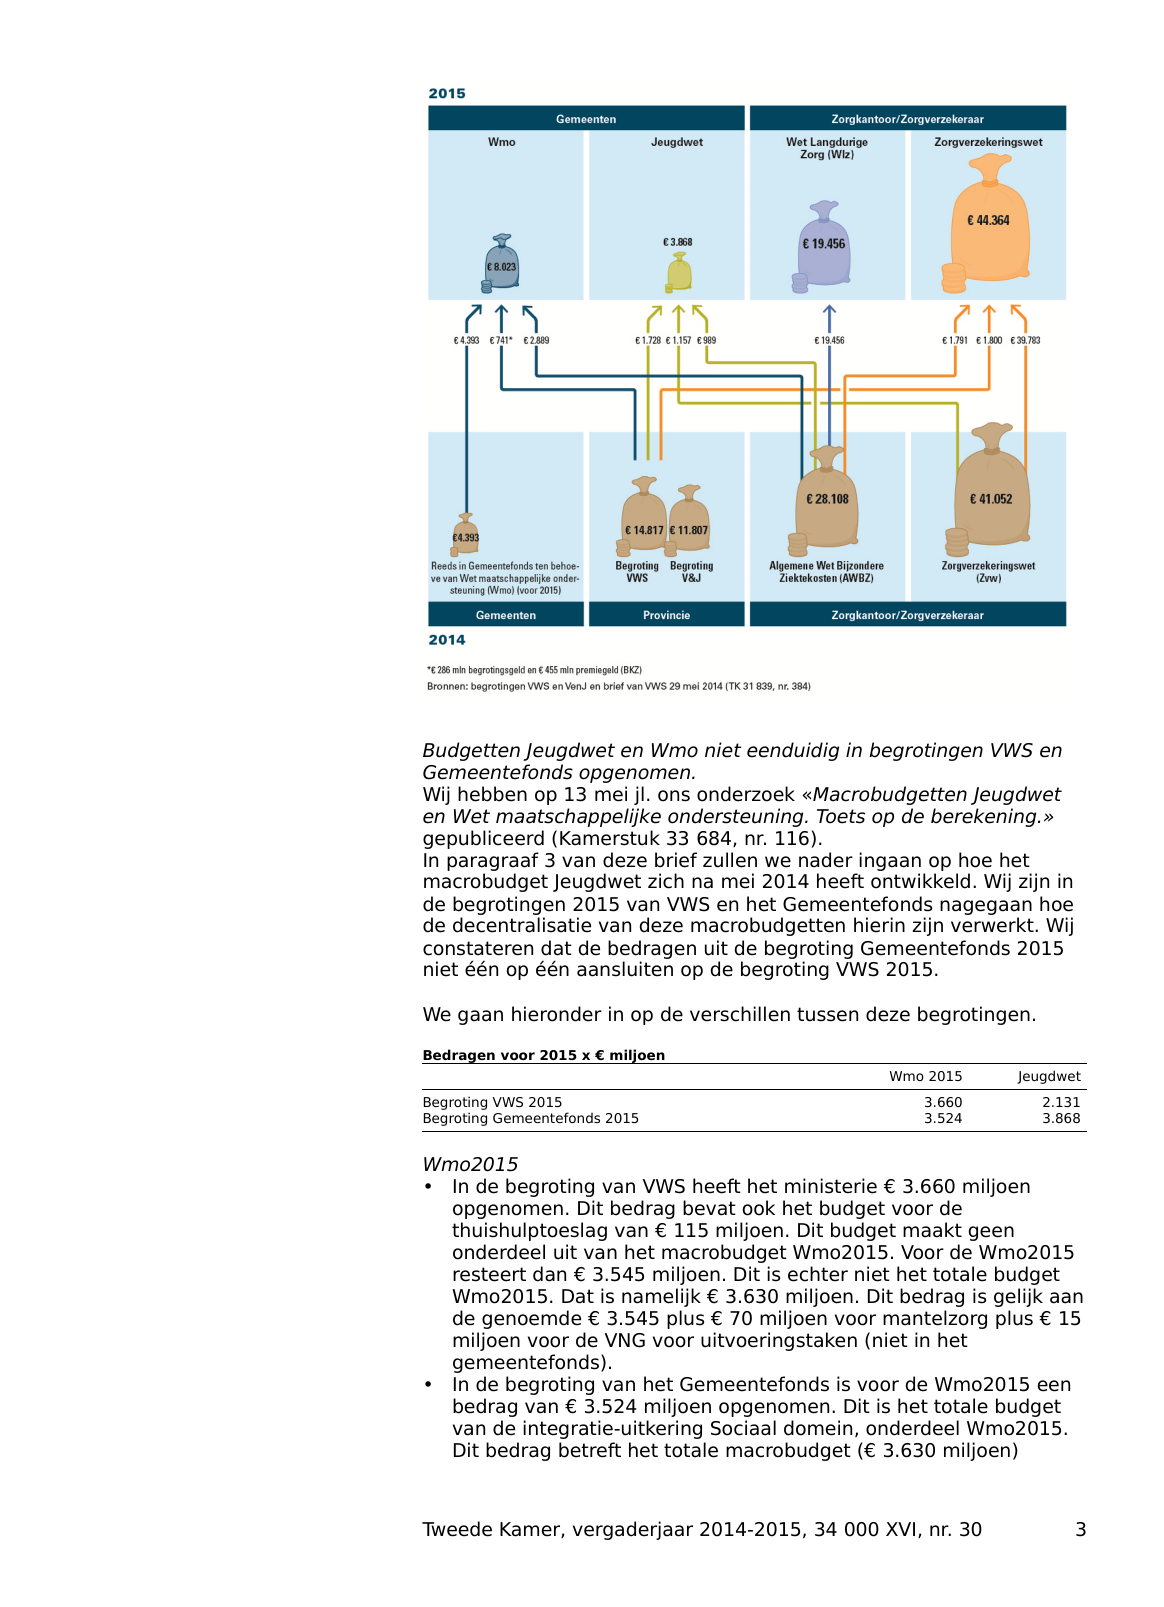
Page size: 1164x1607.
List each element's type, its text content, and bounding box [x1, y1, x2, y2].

table_cell Wmo 2015 [850, 1064, 968, 1089]
text • In de begroting van VWS heeft het ministerie € 3.660 miljoen opgenomen. Dit bedrag bevat ook het budget voor de thuishulptoeslag van € 115 miljoen. Dit budget maakt geen onderdeel uit van het macrobudget Wmo2015. Voor de Wmo2015 resteert dan € 3.545 miljoen. Dit is echter niet het totale budget Wmo2015. Dat is namelijk € 3.630 miljoen. Dit bedrag is gelijk aan de genoemde € 3.545 plus € 70 miljoen voor mantelzorg plus € 15 miljoen voor de VNG voor uitvoeringstaken (niet in het gemeentefonds). [422, 1176, 1087, 1374]
text We gaan hieronder in op de verschillen tussen deze begrotingen. [422, 1003, 1087, 1026]
text In paragraaf 3 van deze brief zullen we nader ingaan op hoe het macrobudget Jeugdwet zich na mei 2014 heeft ontwikkeld. Wij zijn in de begrotingen 2015 van VWS en het Gemeentefonds nagegaan hoe de decentralisatie van deze macrobudgetten hierin zijn verwerkt. Wij constateren dat de bedragen uit de begroting Gemeentefonds 2015 niet één op één aansluiten op de begroting VWS 2015. [422, 849, 1087, 981]
text Wij hebben op 13 mei jl. ons onderzoek «Macrobudgetten Jeugdwet en Wet maatschappelijke ondersteuning. Toets op de berekening.» gepubliceerd (Kamerstuk 33 684, nr. 116). [422, 783, 1087, 849]
table_cell Begroting VWS 2015 [422, 1090, 850, 1111]
text • In de begroting van het Gemeentefonds is voor de Wmo2015 een bedrag van € 3.524 miljoen opgenomen. Dit is het totale budget van de integratie-uitkering Sociaal domein, onderdeel Wmo2015. Dit bedrag betreft het totale macrobudget (€ 3.630 miljoen) [422, 1374, 1087, 1462]
table_cell 3.524 [850, 1111, 968, 1131]
subtitle Wmo2015 [422, 1154, 1087, 1176]
table_header Bedragen voor 2015 x € miljoen [422, 1048, 1087, 1063]
table_cell Begroting Gemeentefonds 2015 [422, 1111, 850, 1131]
picture [422, 81, 1072, 696]
table_cell Jeugdwet [969, 1064, 1087, 1089]
table_cell [422, 1064, 850, 1089]
text Budgetten Jeugdwet en Wmo niet eenduidig in begrotingen VWS en Gemeentefonds opgenomen. [422, 739, 1087, 783]
table_cell 3.660 [850, 1090, 968, 1111]
table_cell 2.131 [969, 1090, 1087, 1111]
table_cell 3.868 [969, 1111, 1087, 1131]
